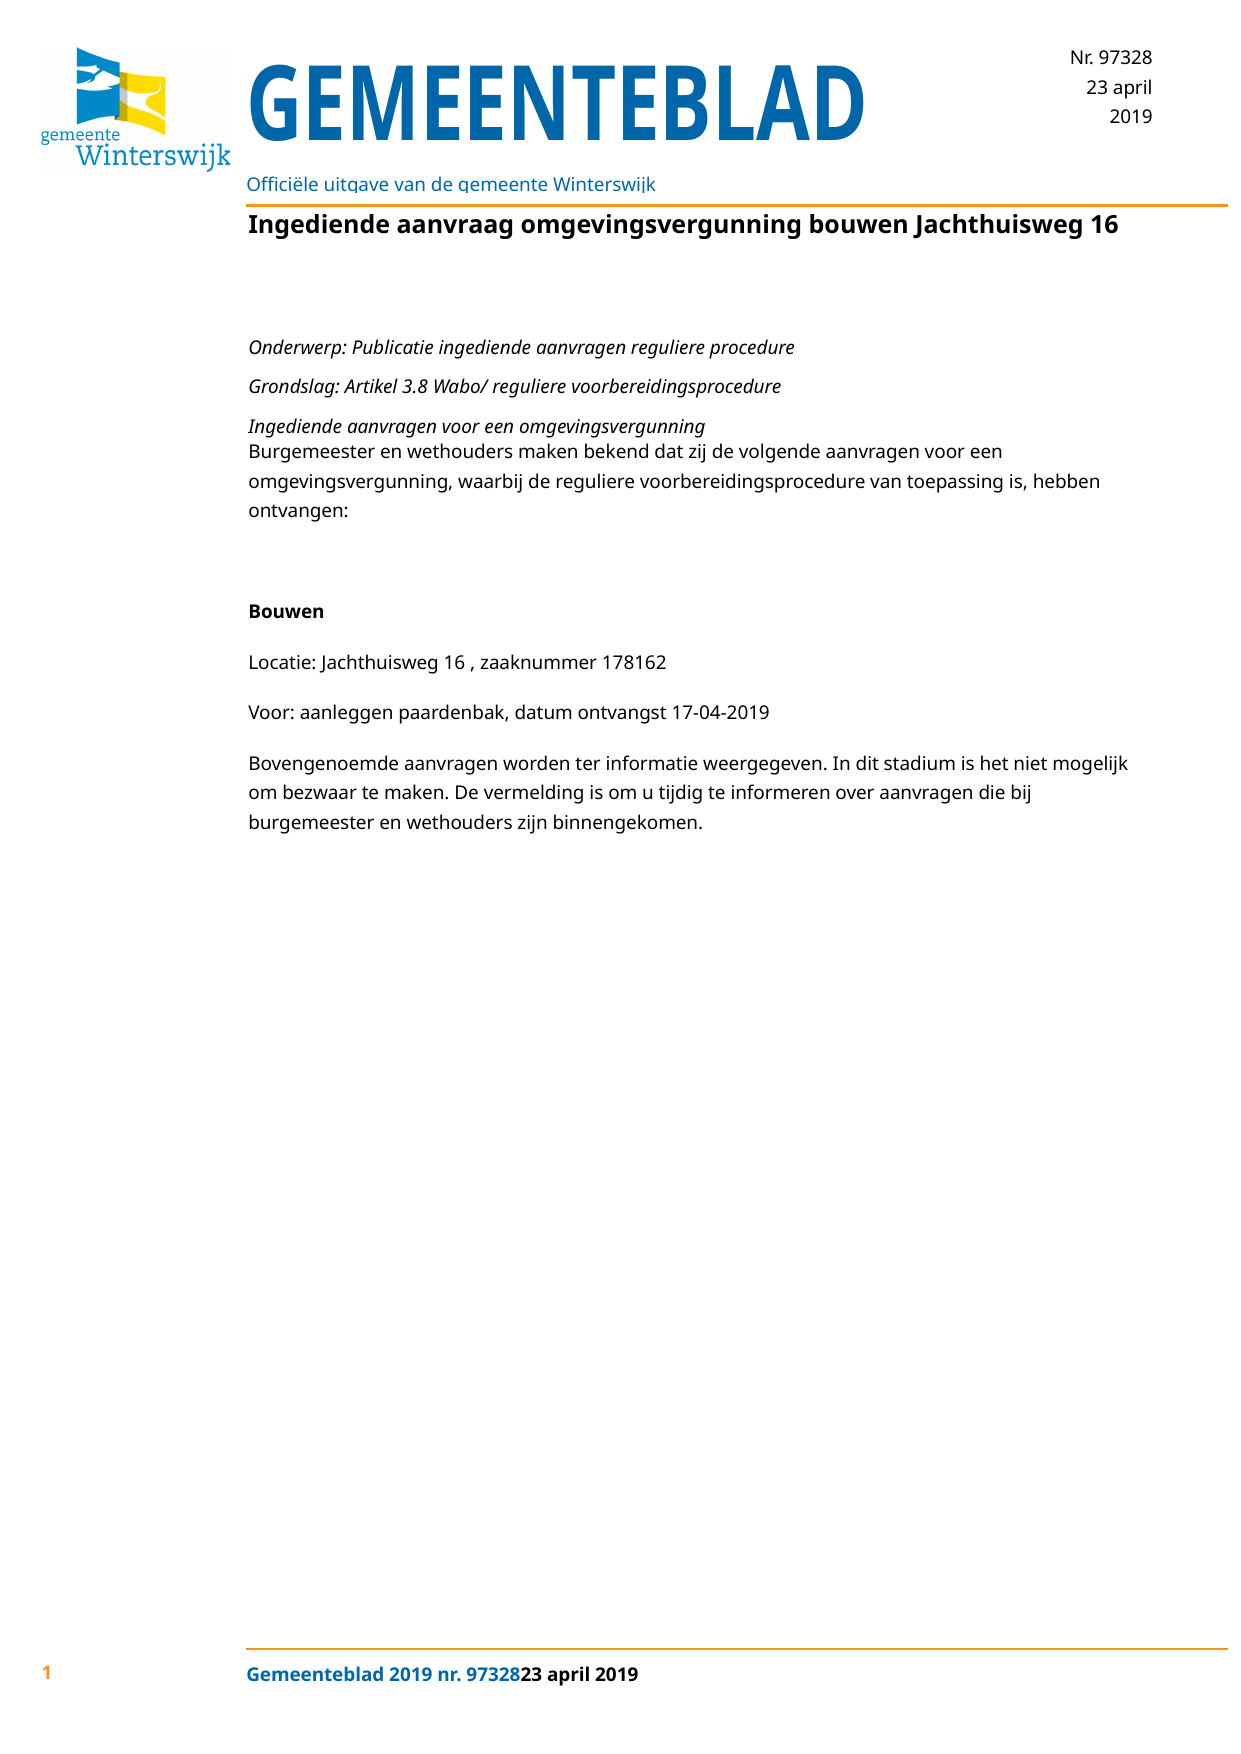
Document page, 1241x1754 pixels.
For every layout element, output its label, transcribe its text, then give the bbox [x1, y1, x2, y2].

text Voor: aanleggen paardenbak, datum ontvangst 17-04-2019 [248, 699, 1152, 725]
text Ingediende aanvragen voor een omgevingsvergunning [248, 413, 1152, 438]
text Onderwerp: Publicatie ingediende aanvragen reguliere procedure [248, 334, 1152, 360]
text Grondslag: Artikel 3.8 Wabo/ reguliere voorbereidingsprocedure [248, 373, 1152, 399]
text Locatie: Jachthuisweg 16 , zaaknummer 178162 [248, 649, 1152, 675]
text Burgemeester en wethouders maken bekend dat zij de volgende aanvragen voor een omgevingsvergunning, waarbij de reguliere voorbereidingsprocedure van toepassing is, hebben ontvangen: [248, 438, 1152, 523]
picture [41, 47, 231, 172]
text Bovengenoemde aanvragen worden ter informatie weergegeven. In dit stadium is het niet mogelijk om bezwaar te maken. De vermelding is om u tijdig te informeren over aanvragen die bij burgemeester en wethouders zijn binnengekomen. [248, 750, 1152, 835]
picture [225, 153, 231, 162]
text Bouwen [248, 598, 1152, 624]
text Ingediende aanvraag omgevingsvergunning bouwen Jachthuisweg 16 [248, 207, 1152, 241]
